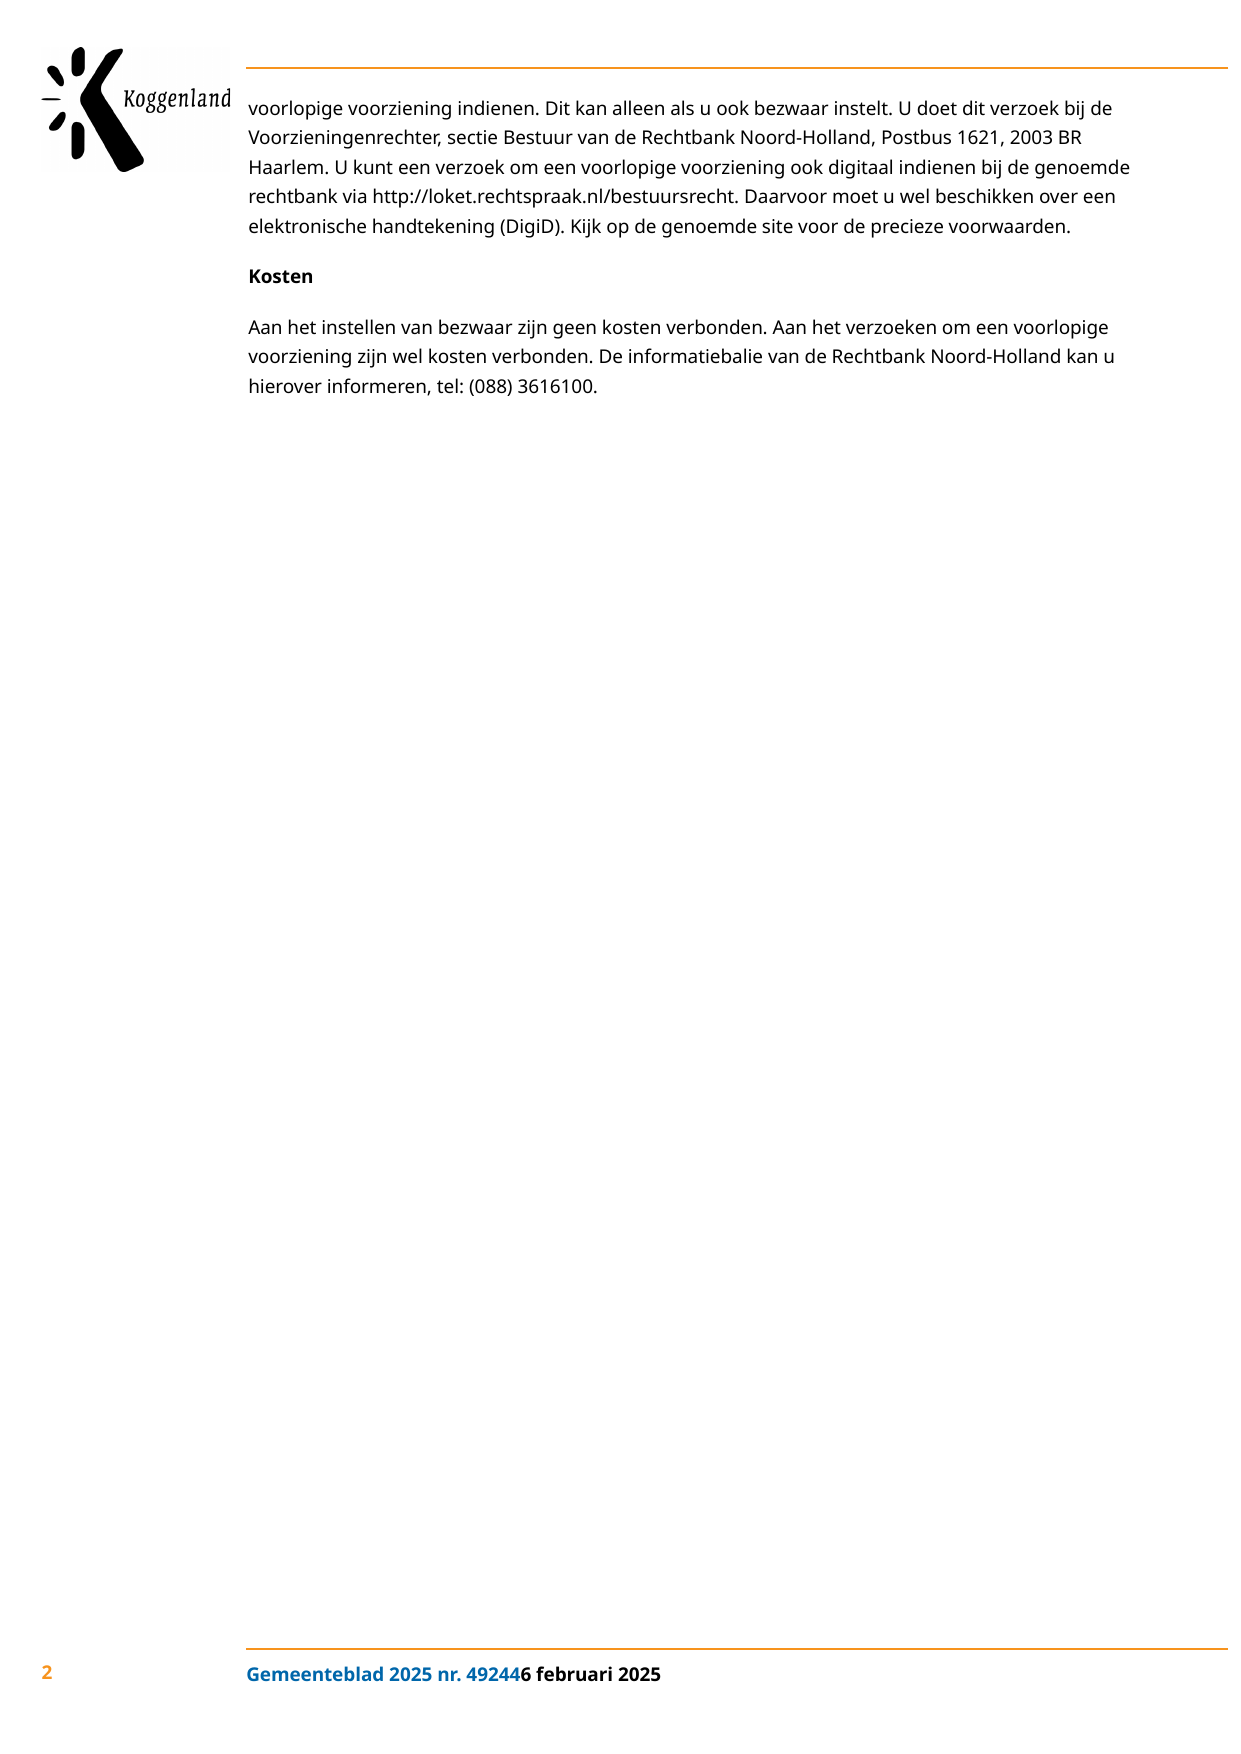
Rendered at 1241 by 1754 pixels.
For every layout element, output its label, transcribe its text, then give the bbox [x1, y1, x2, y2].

text Kosten [248, 263, 1152, 289]
picture [41, 47, 231, 172]
text Aan het instellen van bezwaar zijn geen kosten verbonden. Aan het verzoeken om een voorlopige voorziening zijn wel kosten verbonden. De informatiebalie van de Rechtbank Noord-Holland kan u hierover informeren, tel: (088) 3616100. [248, 314, 1152, 399]
text voorlopige voorziening indienen. Dit kan alleen als u ook bezwaar instelt. U doet dit verzoek bij de Voorzieningenrechter, sectie Bestuur van de Rechtbank Noord-Holland, Postbus 1621, 2003 BR Haarlem. U kunt een verzoek om een voorlopige voorziening ook digitaal indienen bij de genoemde rechtbank via http://loket.rechtspraak.nl/bestuursrecht. Daarvoor moet u wel beschikken over een elektronische handtekening (DigiD). Kijk op de genoemde site voor de precieze voorwaarden. [248, 95, 1152, 239]
